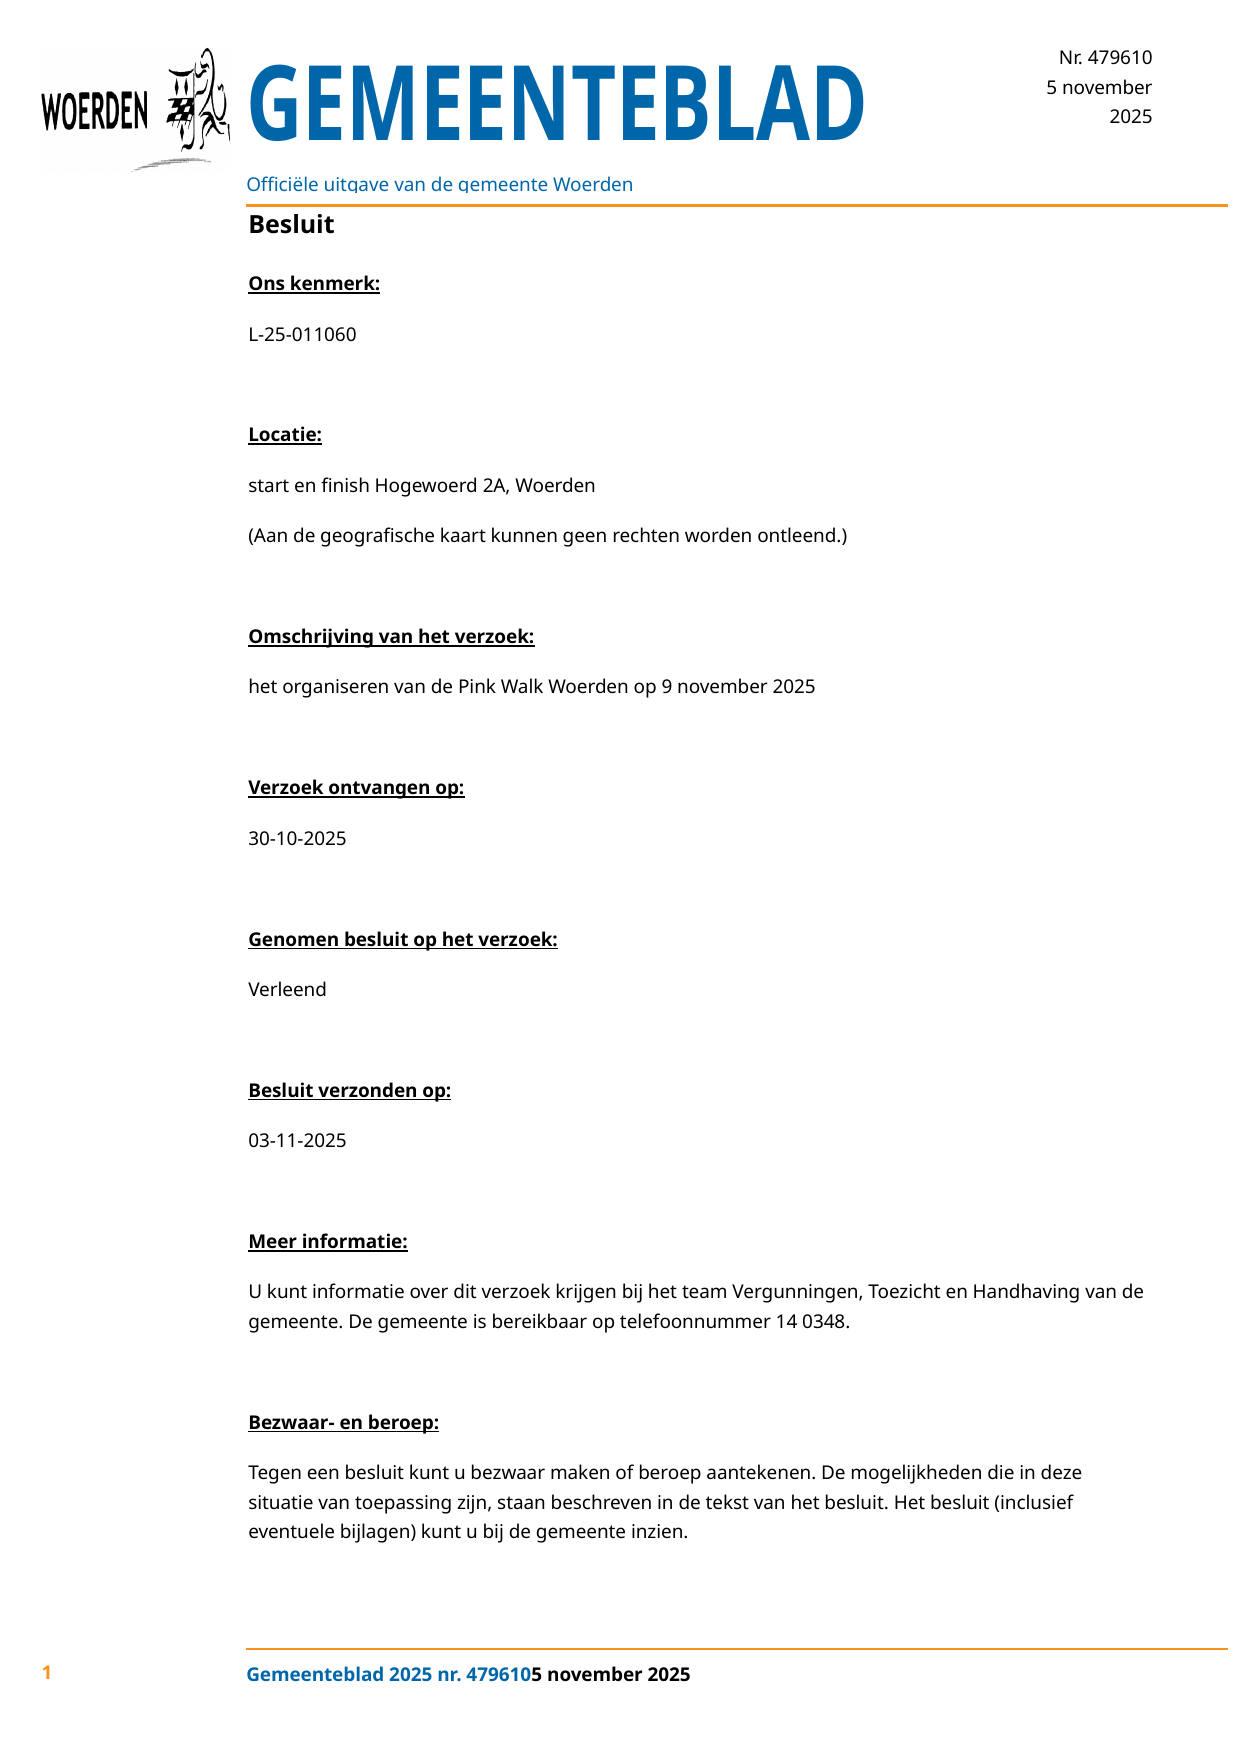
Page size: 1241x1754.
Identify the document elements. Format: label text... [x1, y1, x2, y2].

text Tegen een besluit kunt u bezwaar maken of beroep aantekenen. De mogelijkheden die in deze situatie van toepassing zijn, staan beschreven in de tekst van het besluit. Het besluit (inclusief eventuele bijlagen) kunt u bij de gemeente inzien. [248, 1459, 1152, 1544]
text het organiseren van de Pink Walk Woerden op 9 november 2025 [248, 674, 1152, 699]
text L-25-011060 [248, 321, 1152, 346]
text (Aan de geografische kaart kunnen geen rechten worden ontleend.) [248, 522, 1152, 548]
text Meer informatie: [248, 1228, 1152, 1254]
text start en finish Hogewoerd 2A, Woerden [248, 472, 1152, 498]
text Ons kenmerk: [248, 270, 1152, 296]
text U kunt informatie over dit verzoek krijgen bij het team Vergunningen, Toezicht en Handhaving van de gemeente. De gemeente is bereikbaar op telefoonnummer 14 0348. [248, 1279, 1152, 1334]
text Genomen besluit op het verzoek: [248, 926, 1152, 951]
text Verleend [248, 976, 1152, 1002]
picture [41, 47, 231, 172]
text Verzoek ontvangen op: [248, 774, 1152, 800]
text Omschrijving van het verzoek: [248, 623, 1152, 649]
text 30-10-2025 [248, 825, 1152, 851]
text Bezwaar- en beroep: [248, 1409, 1152, 1435]
text Besluit [248, 207, 1152, 241]
text Locatie: [248, 422, 1152, 447]
text Besluit verzonden op: [248, 1077, 1152, 1103]
text 03-11-2025 [248, 1127, 1152, 1153]
